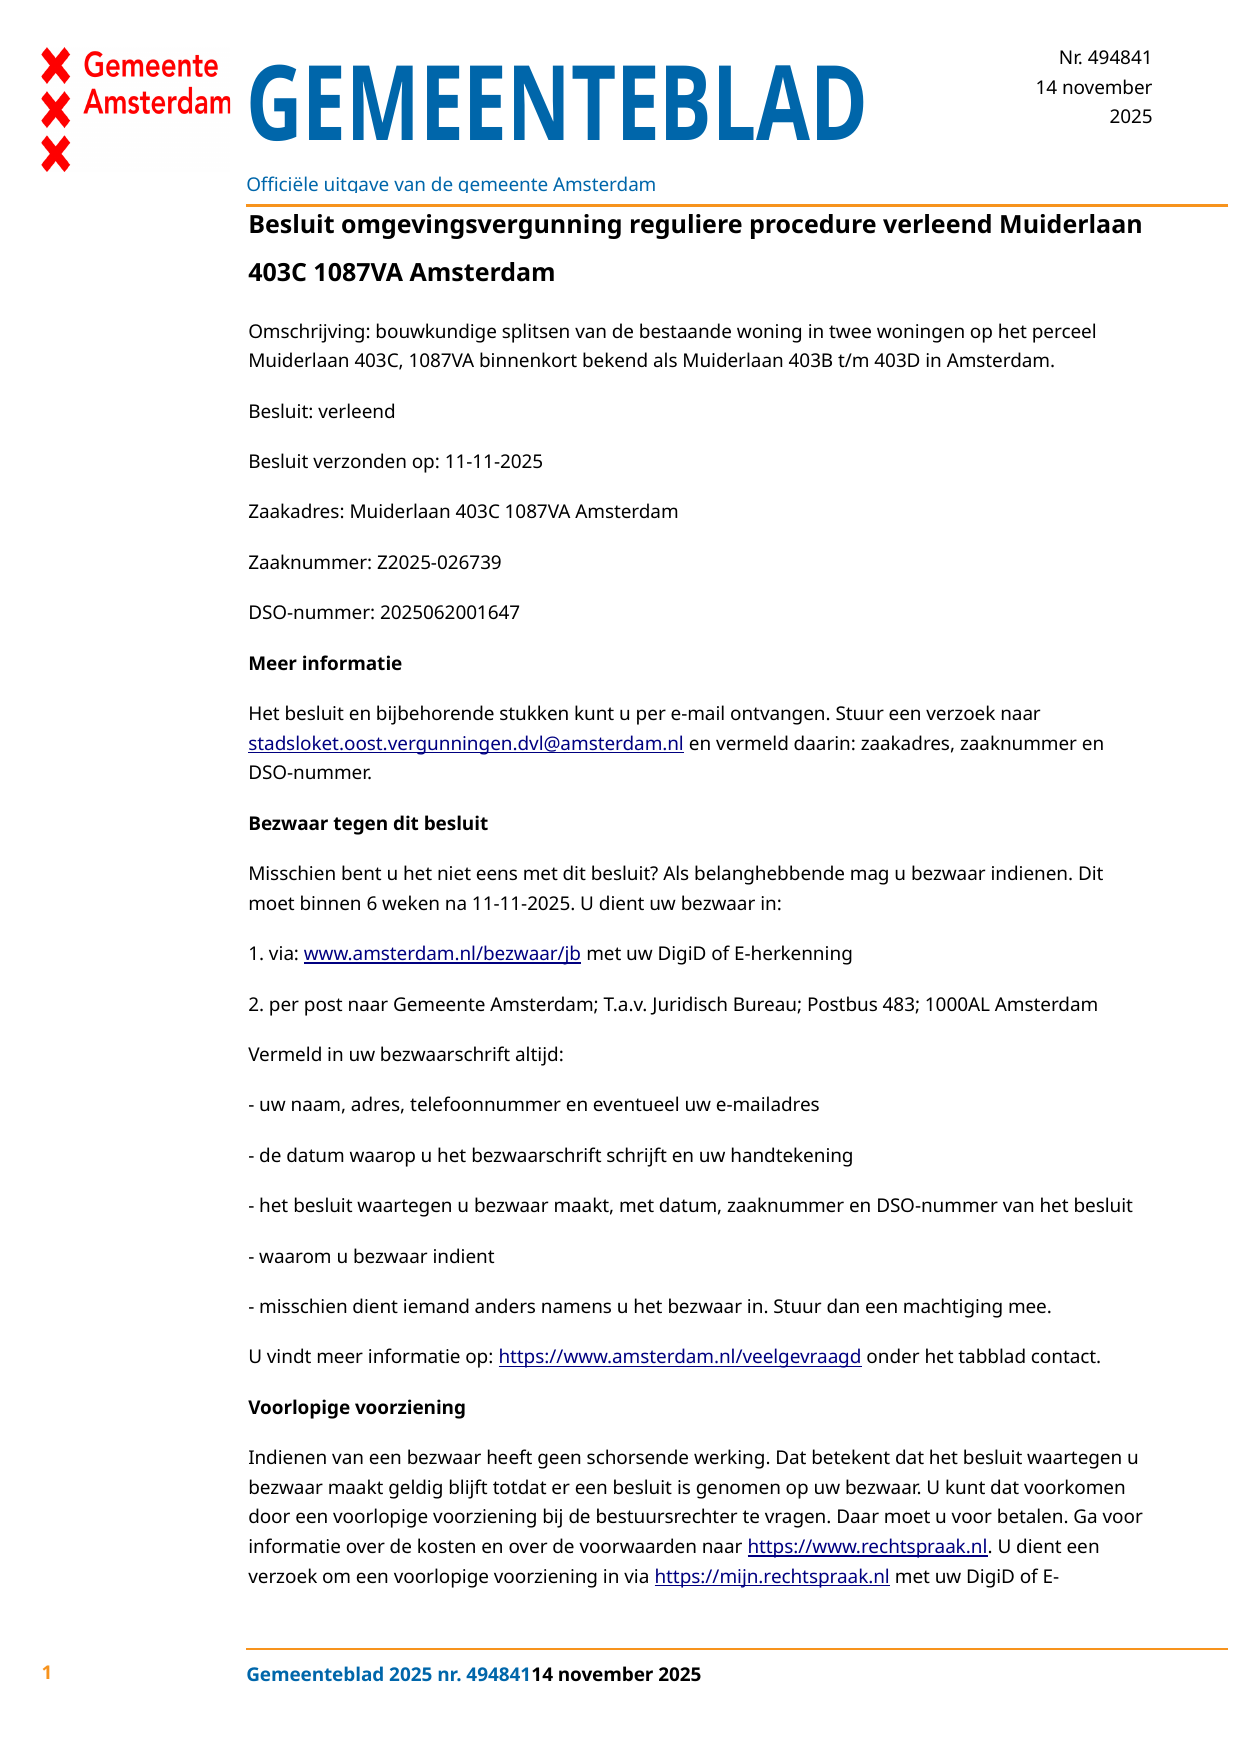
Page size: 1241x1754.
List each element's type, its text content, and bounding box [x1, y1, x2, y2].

text Besluit: verleend [248, 398, 1152, 424]
text Zaakadres: Muiderlaan 403C 1087VA Amsterdam [248, 499, 1152, 524]
text Bezwaar tegen dit besluit [248, 810, 1152, 836]
text Besluit omgevingsvergunning reguliere procedure verleend Muiderlaan 403C 1087VA Amsterdam [248, 207, 1152, 288]
text U vindt meer informatie op: https://www.amsterdam.nl/veelgevraagd onder het tabblad contact. [248, 1344, 1152, 1369]
text 1. via: www.amsterdam.nl/bezwaar/jb met uw DigiD of E-herkenning [248, 940, 1152, 966]
text 2. per post naar Gemeente Amsterdam; T.a.v. Juridisch Bureau; Postbus 483; 1000AL Amsterdam [248, 991, 1152, 1017]
text Het besluit en bijbehorende stukken kunt u per e-mail ontvangen. Stuur een verzoek naar stadsloket.oost.vergunningen.dvl@amsterdam.nl en vermeld daarin: zaakadres, zaaknummer en DSO-nummer. [248, 700, 1152, 785]
picture [41, 47, 231, 172]
text - misschien dient iemand anders namens u het bezwaar in. Stuur dan een machtiging mee. [248, 1293, 1152, 1319]
text Meer informatie [248, 650, 1152, 676]
text DSO-nummer: 2025062001647 [248, 599, 1152, 625]
text Zaaknummer: Z2025-026739 [248, 549, 1152, 575]
text - de datum waarop u het bezwaarschrift schrijft en uw handtekening [248, 1142, 1152, 1168]
text - het besluit waartegen u bezwaar maakt, met datum, zaaknummer en DSO-nummer van het besluit [248, 1192, 1152, 1218]
text Omschrijving: bouwkundige splitsen van de bestaande woning in twee woningen op het perceel Muiderlaan 403C, 1087VA binnenkort bekend als Muiderlaan 403B t/m 403D in Amsterdam. [248, 318, 1152, 373]
text Voorlopige voorziening [248, 1394, 1152, 1420]
text Misschien bent u het niet eens met dit besluit? Als belanghebbende mag u bezwaar indienen. Dit moet binnen 6 weken na 11-11-2025. U dient uw bezwaar in: [248, 860, 1152, 916]
text Indienen van een bezwaar heeft geen schorsende werking. Dat betekent dat het besluit waartegen u bezwaar maakt geldig blijft totdat er een besluit is genomen op uw bezwaar. U kunt dat voorkomen door een voorlopige voorziening bij de bestuursrechter te vragen. Daar moet u voor betalen. Ga voor informatie over de kosten en over de voorwaarden naar https://www.rechtspraak.nl. U dient een verzoek om een voorlopige voorziening in via https://mijn.rechtspraak.nl met uw DigiD of E- [248, 1444, 1152, 1589]
text Vermeld in uw bezwaarschrift altijd: [248, 1041, 1152, 1067]
text - uw naam, adres, telefoonnummer en eventueel uw e-mailadres [248, 1092, 1152, 1117]
text - waarom u bezwaar indient [248, 1243, 1152, 1269]
text Besluit verzonden op: 11-11-2025 [248, 448, 1152, 474]
